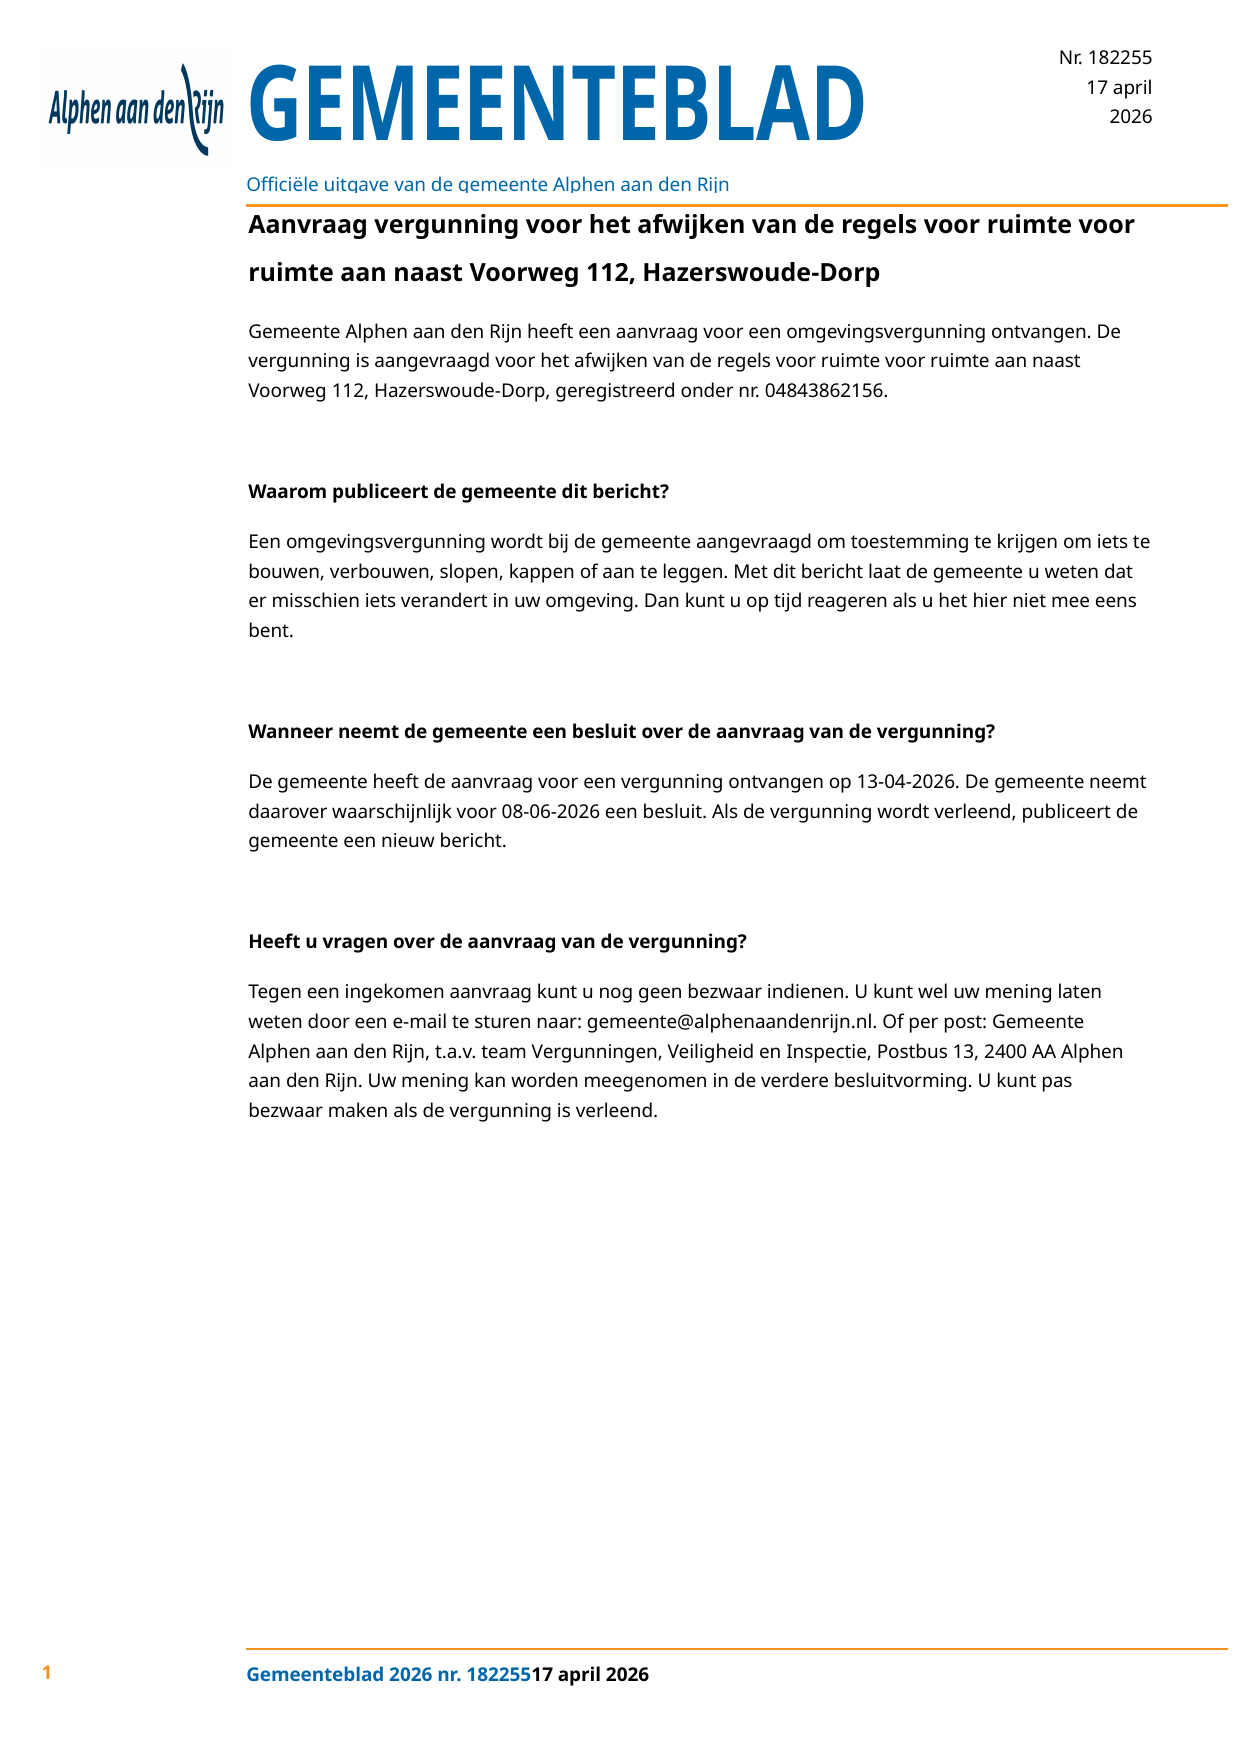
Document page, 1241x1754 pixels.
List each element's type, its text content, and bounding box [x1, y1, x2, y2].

text Waarom publiceert de gemeente dit bericht? [248, 478, 1152, 504]
text Een omgevingsvergunning wordt bij de gemeente aangevraagd om toestemming te krijgen om iets te bouwen, verbouwen, slopen, kappen of aan te leggen. Met dit bericht laat de gemeente u weten dat er misschien iets verandert in uw omgeving. Dan kunt u op tijd reageren als u het hier niet mee eens bent. [248, 528, 1152, 643]
text Tegen een ingekomen aanvraag kunt u nog geen bezwaar indienen. U kunt wel uw mening laten weten door een e-mail te sturen naar: gemeente@alphenaandenrijn.nl. Of per post: Gemeente Alphen aan den Rijn, t.a.v. team Vergunningen, Veiligheid en Inspectie, Postbus 13, 2400 AA Alphen aan den Rijn. Uw mening kan worden meegenomen in de verdere besluitvorming. U kunt pas bezwaar maken als de vergunning is verleend. [248, 979, 1152, 1123]
picture [41, 47, 231, 172]
text Heeft u vragen over de aanvraag van de vergunning? [248, 928, 1152, 954]
text De gemeente heeft de aanvraag voor een vergunning ontvangen op 13-04-2026. De gemeente neemt daarover waarschijnlijk voor 08-06-2026 een besluit. Als de vergunning wordt verleend, publiceert de gemeente een nieuw bericht. [248, 768, 1152, 853]
text Wanneer neemt de gemeente een besluit over de aanvraag van de vergunning? [248, 718, 1152, 744]
text Gemeente Alphen aan den Rijn heeft een aanvraag voor een omgevingsvergunning ontvangen. De vergunning is aangevraagd voor het afwijken van de regels voor ruimte voor ruimte aan naast Voorweg 112, Hazerswoude-Dorp, geregistreerd onder nr. 04843862156. [248, 318, 1152, 403]
text Aanvraag vergunning voor het afwijken van de regels voor ruimte voor ruimte aan naast Voorweg 112, Hazerswoude-Dorp [248, 207, 1152, 288]
